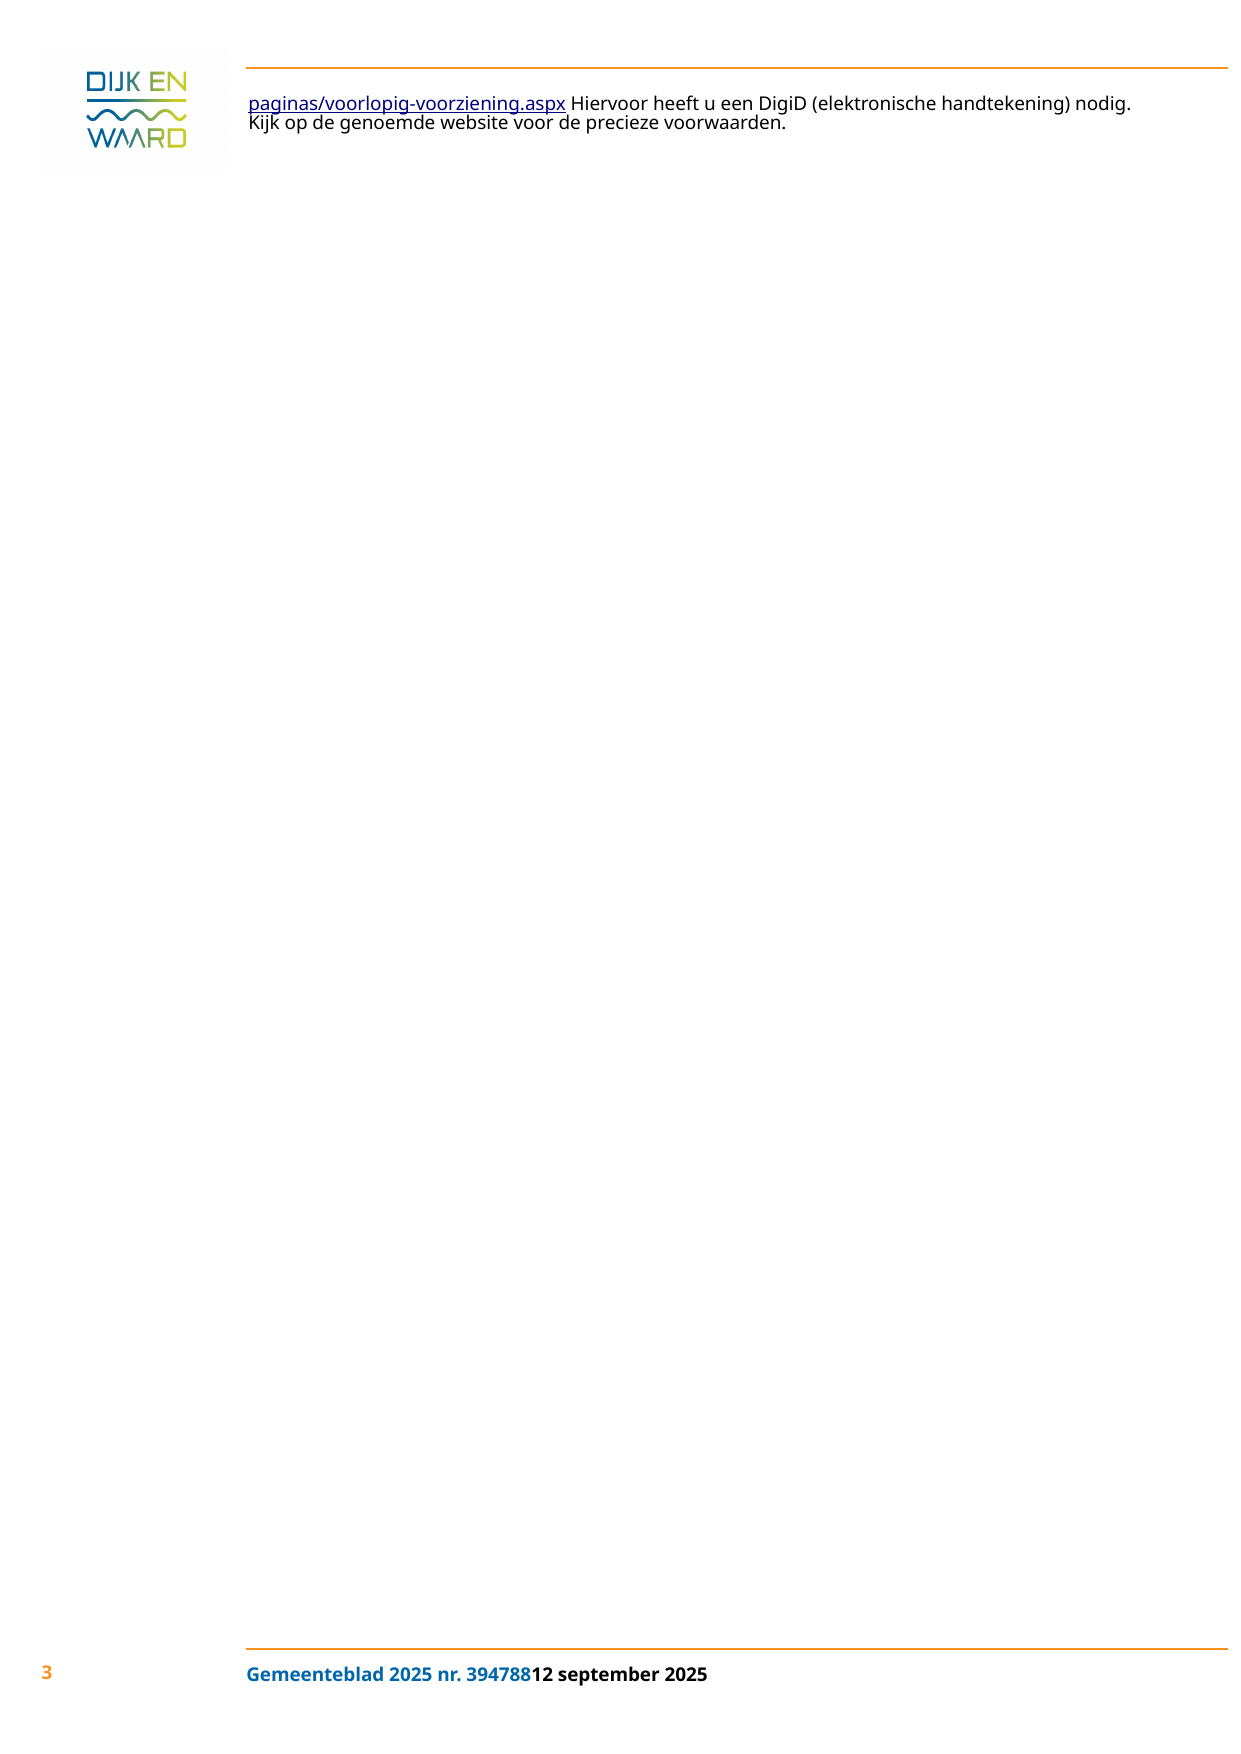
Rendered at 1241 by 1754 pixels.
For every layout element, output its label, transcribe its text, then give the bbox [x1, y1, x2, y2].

text paginas/voorlopig-voorziening.aspx Hiervoor heeft u een DigiD (elektronische handtekening) nodig. Kijk op de genoemde website voor de precieze voorwaarden. [248, 95, 1152, 133]
picture [41, 47, 231, 172]
